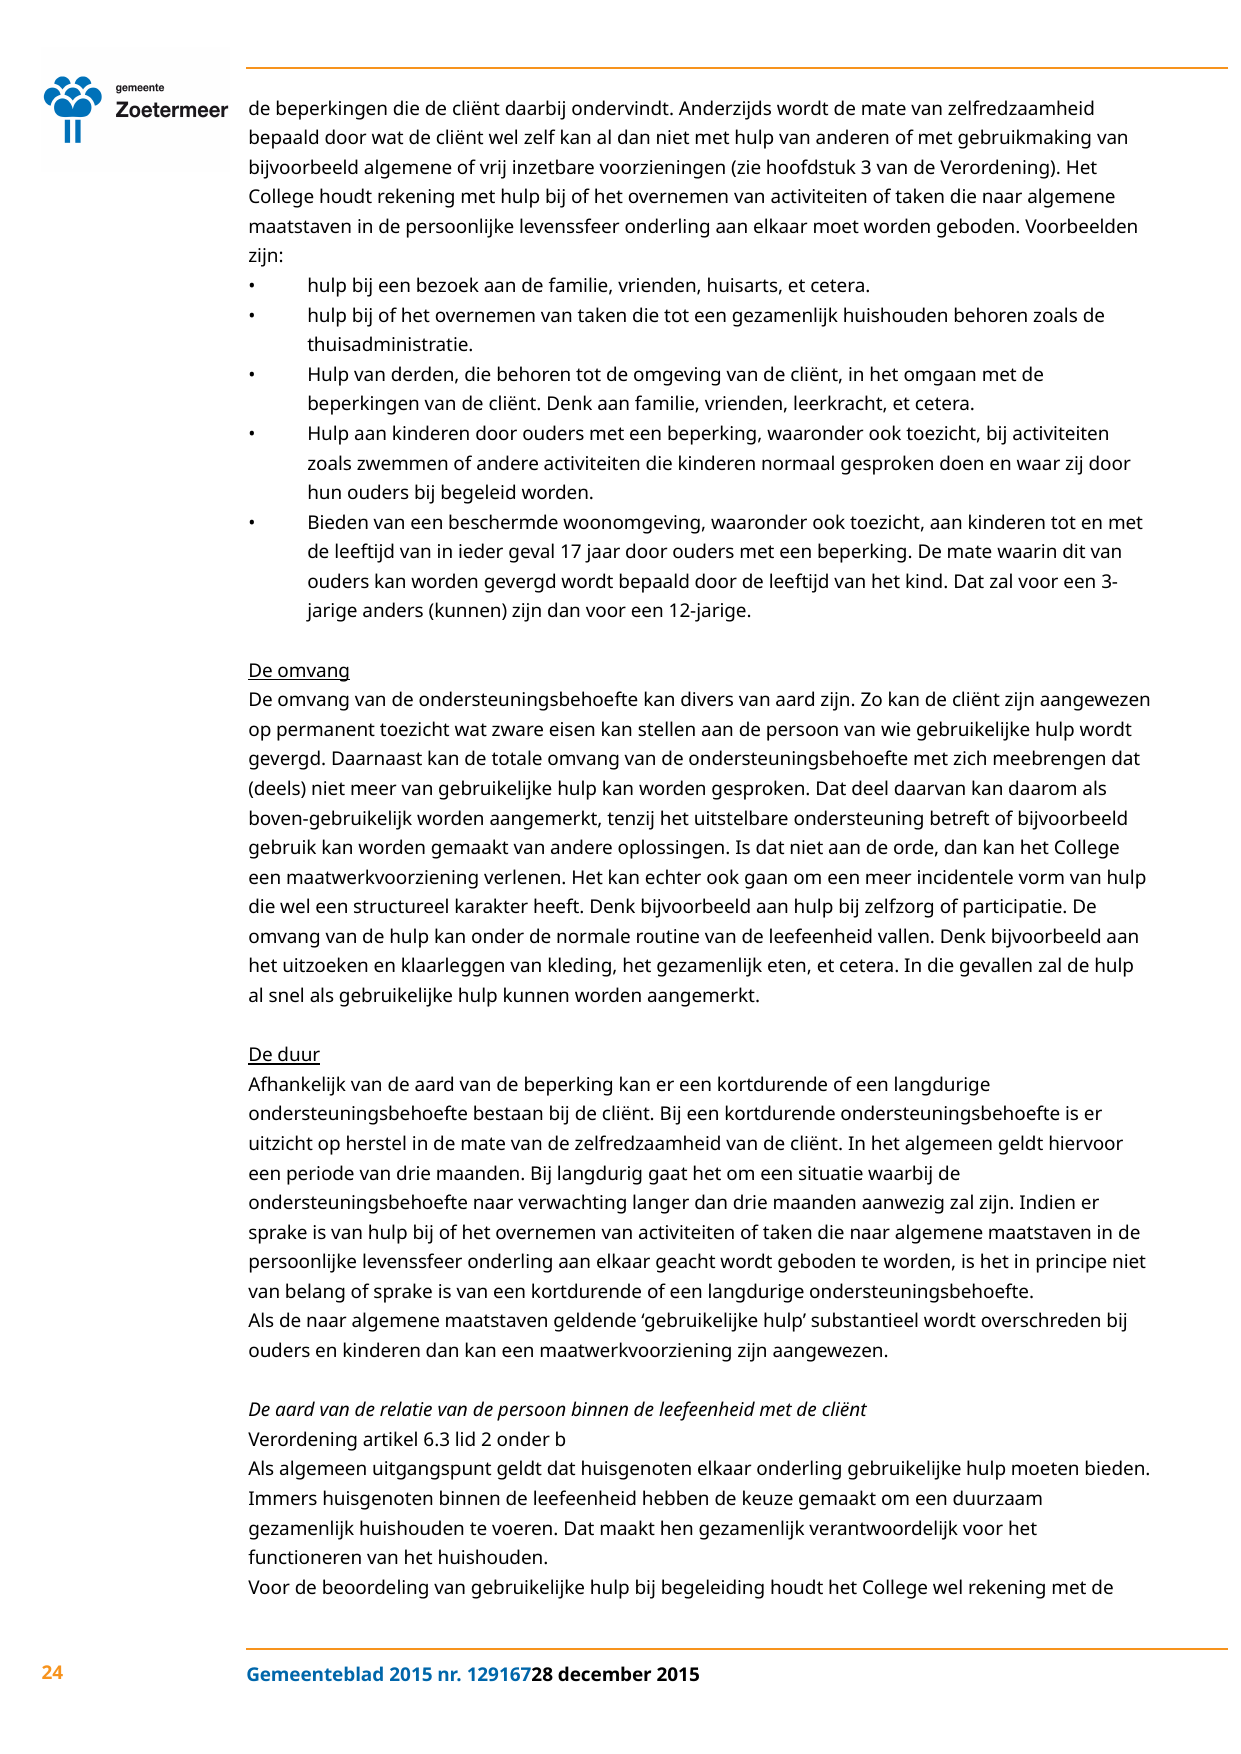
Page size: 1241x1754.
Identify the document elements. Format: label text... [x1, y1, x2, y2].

text De aard van de relatie van de persoon binnen de leefeenheid met de cliënt [248, 1396, 1152, 1422]
list Bieden van een beschermde woonomgeving, waaronder ook toezicht, aan kinderen tot en met de leeftijd van in ieder geval 17 jaar door ouders met een beperking. De mate waarin dit van ouders kan worden gevergd wordt bepaald door de leeftijd van het kind. Dat zal voor een 3-jarige anders (kunnen) zijn dan voor een 12-jarige. [248, 509, 1152, 623]
picture [41, 47, 231, 172]
text De omvang [248, 657, 1152, 683]
list hulp bij of het overnemen van taken die tot een gezamenlijk huishouden behoren zoals de thuisadministratie. [248, 302, 1152, 357]
text De duur [248, 1041, 1152, 1067]
text Afhankelijk van de aard van de beperking kan er een kortdurende of een langdurige ondersteuningsbehoefte bestaan bij de cliënt. Bij een kortdurende ondersteuningsbehoefte is er uitzicht op herstel in de mate van de zelfredzaamheid van de cliënt. In het algemeen geldt hiervoor een periode van drie maanden. Bij langdurig gaat het om een situatie waarbij de ondersteuningsbehoefte naar verwachting langer dan drie maanden aanwezig zal zijn. Indien er sprake is van hulp bij of het overnemen van activiteiten of taken die naar algemene maatstaven in de persoonlijke levenssfeer onderling aan elkaar geacht wordt geboden te worden, is het in principe niet van belang of sprake is van een kortdurende of een langdurige ondersteuningsbehoefte. [248, 1071, 1152, 1304]
text Als de naar algemene maatstaven geldende ‘gebruikelijke hulp’ substantieel wordt overschreden bij ouders en kinderen dan kan een maatwerkvoorziening zijn aangewezen. [248, 1308, 1152, 1363]
list hulp bij een bezoek aan de familie, vrienden, huisarts, et cetera. [248, 272, 1152, 298]
list Hulp aan kinderen door ouders met een beperking, waaronder ook toezicht, bij activiteiten zoals zwemmen of andere activiteiten die kinderen normaal gesproken doen en waar zij door hun ouders bij begeleid worden. [248, 420, 1152, 505]
text de beperkingen die de cliënt daarbij ondervindt. Anderzijds wordt de mate van zelfredzaamheid bepaald door wat de cliënt wel zelf kan al dan niet met hulp van anderen of met gebruikmaking van bijvoorbeeld algemene of vrij inzetbare voorzieningen (zie hoofdstuk 3 van de Verordening). Het College houdt rekening met hulp bij of het overnemen van activiteiten of taken die naar algemene maatstaven in de persoonlijke levenssfeer onderling aan elkaar moet worden geboden. Voorbeelden zijn: [248, 95, 1152, 268]
text De omvang van de ondersteuningsbehoefte kan divers van aard zijn. Zo kan de cliënt zijn aangewezen op permanent toezicht wat zware eisen kan stellen aan de persoon van wie gebruikelijke hulp wordt gevergd. Daarnaast kan de totale omvang van de ondersteuningsbehoefte met zich meebrengen dat (deels) niet meer van gebruikelijke hulp kan worden gesproken. Dat deel daarvan kan daarom als boven-gebruikelijk worden aangemerkt, tenzij het uitstelbare ondersteuning betreft of bijvoorbeeld gebruik kan worden gemaakt van andere oplossingen. Is dat niet aan de orde, dan kan het College een maatwerkvoorziening verlenen. Het kan echter ook gaan om een meer incidentele vorm van hulp die wel een structureel karakter heeft. Denk bijvoorbeeld aan hulp bij zelfzorg of participatie. De omvang van de hulp kan onder de normale routine van de leefeenheid vallen. Denk bijvoorbeeld aan het uitzoeken en klaarleggen van kleding, het gezamenlijk eten, et cetera. In die gevallen zal de hulp al snel als gebruikelijke hulp kunnen worden aangemerkt. [248, 686, 1152, 1008]
text Als algemeen uitgangspunt geldt dat huisgenoten elkaar onderling gebruikelijke hulp moeten bieden. Immers huisgenoten binnen de leefeenheid hebben de keuze gemaakt om een duurzaam gezamenlijk huishouden te voeren. Dat maakt hen gezamenlijk verantwoordelijk voor het functioneren van het huishouden. [248, 1456, 1152, 1570]
text Voor de beoordeling van gebruikelijke hulp bij begeleiding houdt het College wel rekening met de [248, 1574, 1152, 1600]
text Verordening artikel 6.3 lid 2 onder b [248, 1426, 1152, 1452]
list Hulp van derden, die behoren tot de omgeving van de cliënt, in het omgaan met de beperkingen van de cliënt. Denk aan familie, vrienden, leerkracht, et cetera. [248, 361, 1152, 416]
